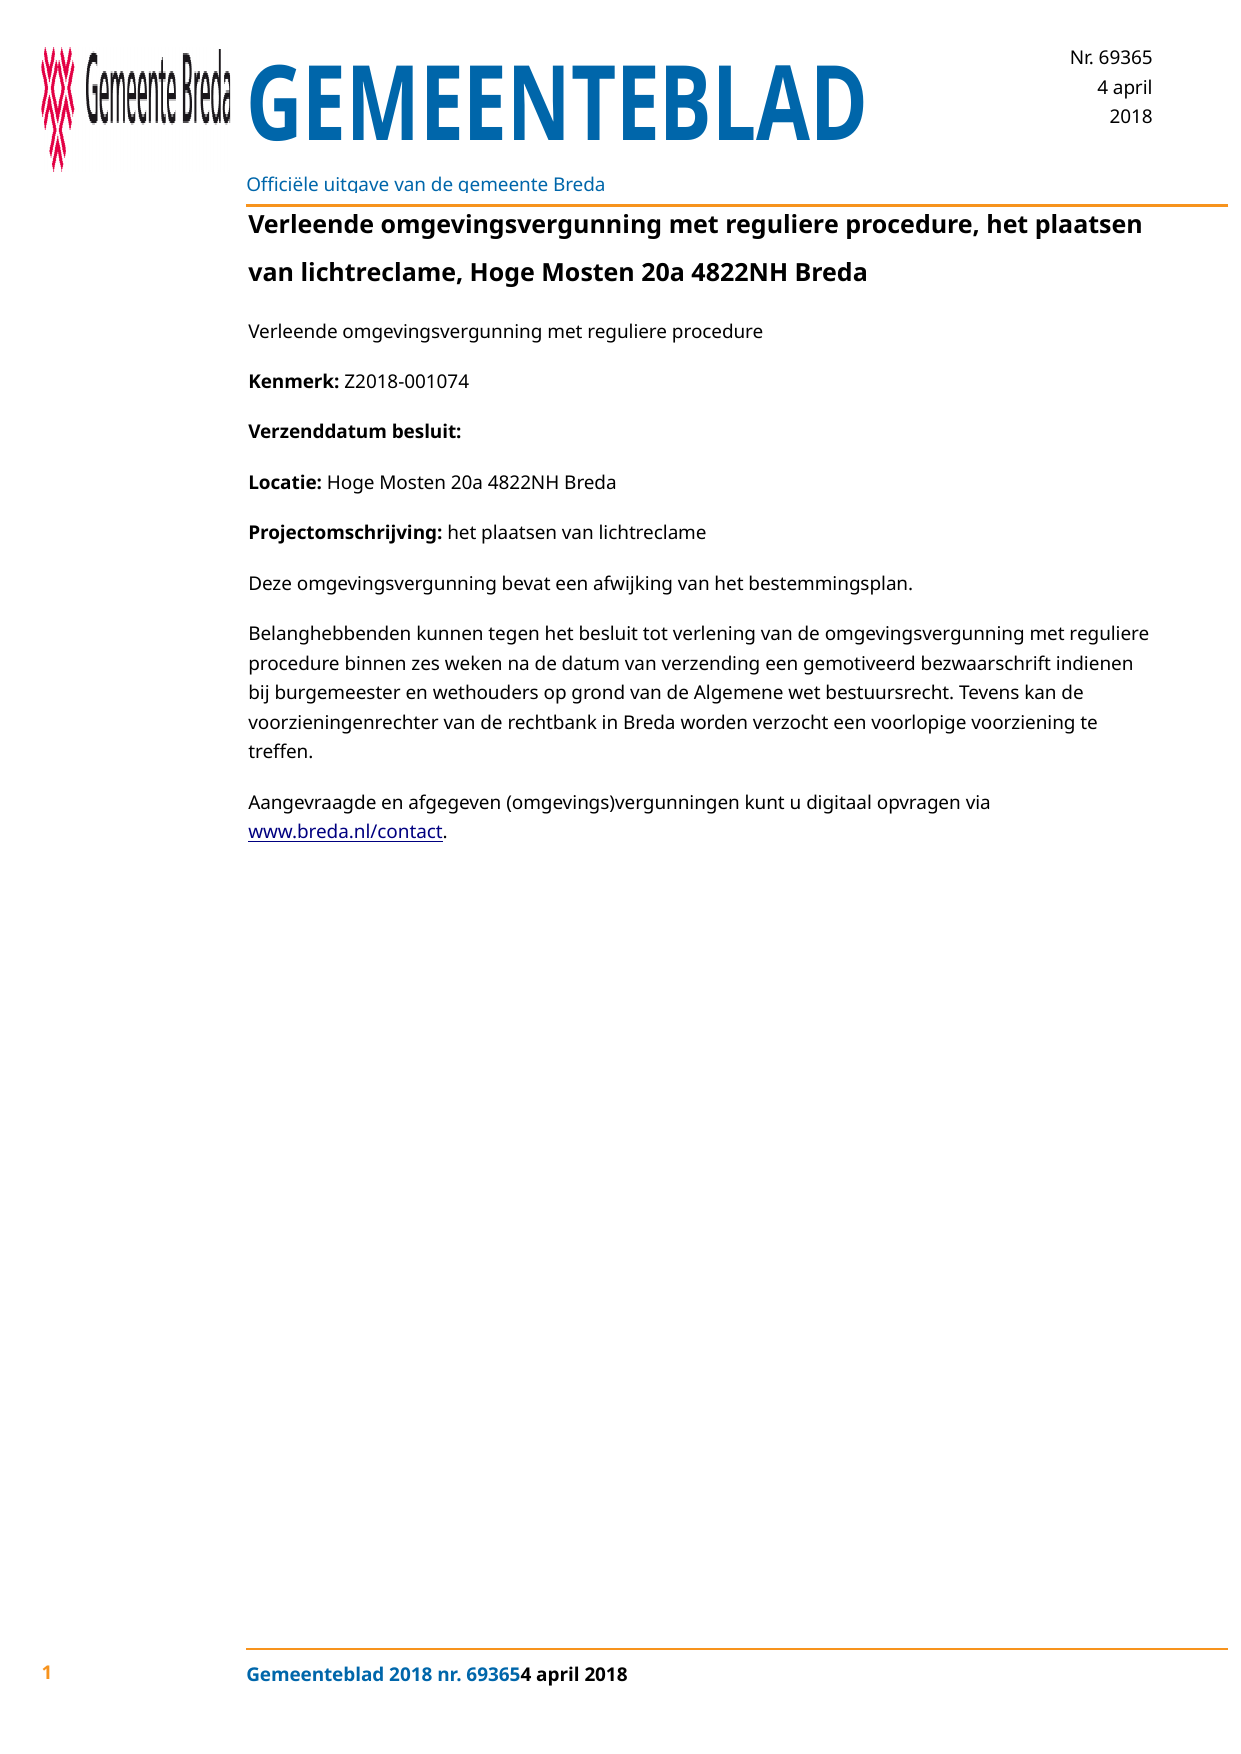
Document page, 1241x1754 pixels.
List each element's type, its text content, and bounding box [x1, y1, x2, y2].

text Kenmerk: Z2018-001074 [248, 368, 1152, 394]
text Verzenddatum besluit: [248, 419, 1152, 444]
text Verleende omgevingsvergunning met reguliere procedure [248, 318, 1152, 344]
text Verleende omgevingsvergunning met reguliere procedure, het plaatsen van lichtreclame, Hoge Mosten 20a 4822NH Breda [248, 207, 1152, 288]
picture [41, 47, 231, 172]
text Deze omgevingsvergunning bevat een afwijking van het bestemmingsplan. [248, 570, 1152, 596]
text Aangevraagde en afgegeven (omgevings)vergunningen kunt u digitaal opvragen via www.breda.nl/contact. [248, 789, 1152, 844]
text Projectomschrijving: het plaatsen van lichtreclame [248, 519, 1152, 545]
text Belanghebbenden kunnen tegen het besluit tot verlening van de omgevingsvergunning met reguliere procedure binnen zes weken na de datum van verzending een gemotiveerd bezwaarschrift indienen bij burgemeester en wethouders op grond van de Algemene wet bestuursrecht. Tevens kan de voorzieningenrechter van de rechtbank in Breda worden verzocht een voorlopige voorziening te treffen. [248, 620, 1152, 764]
text Locatie: Hoge Mosten 20a 4822NH Breda [248, 469, 1152, 495]
